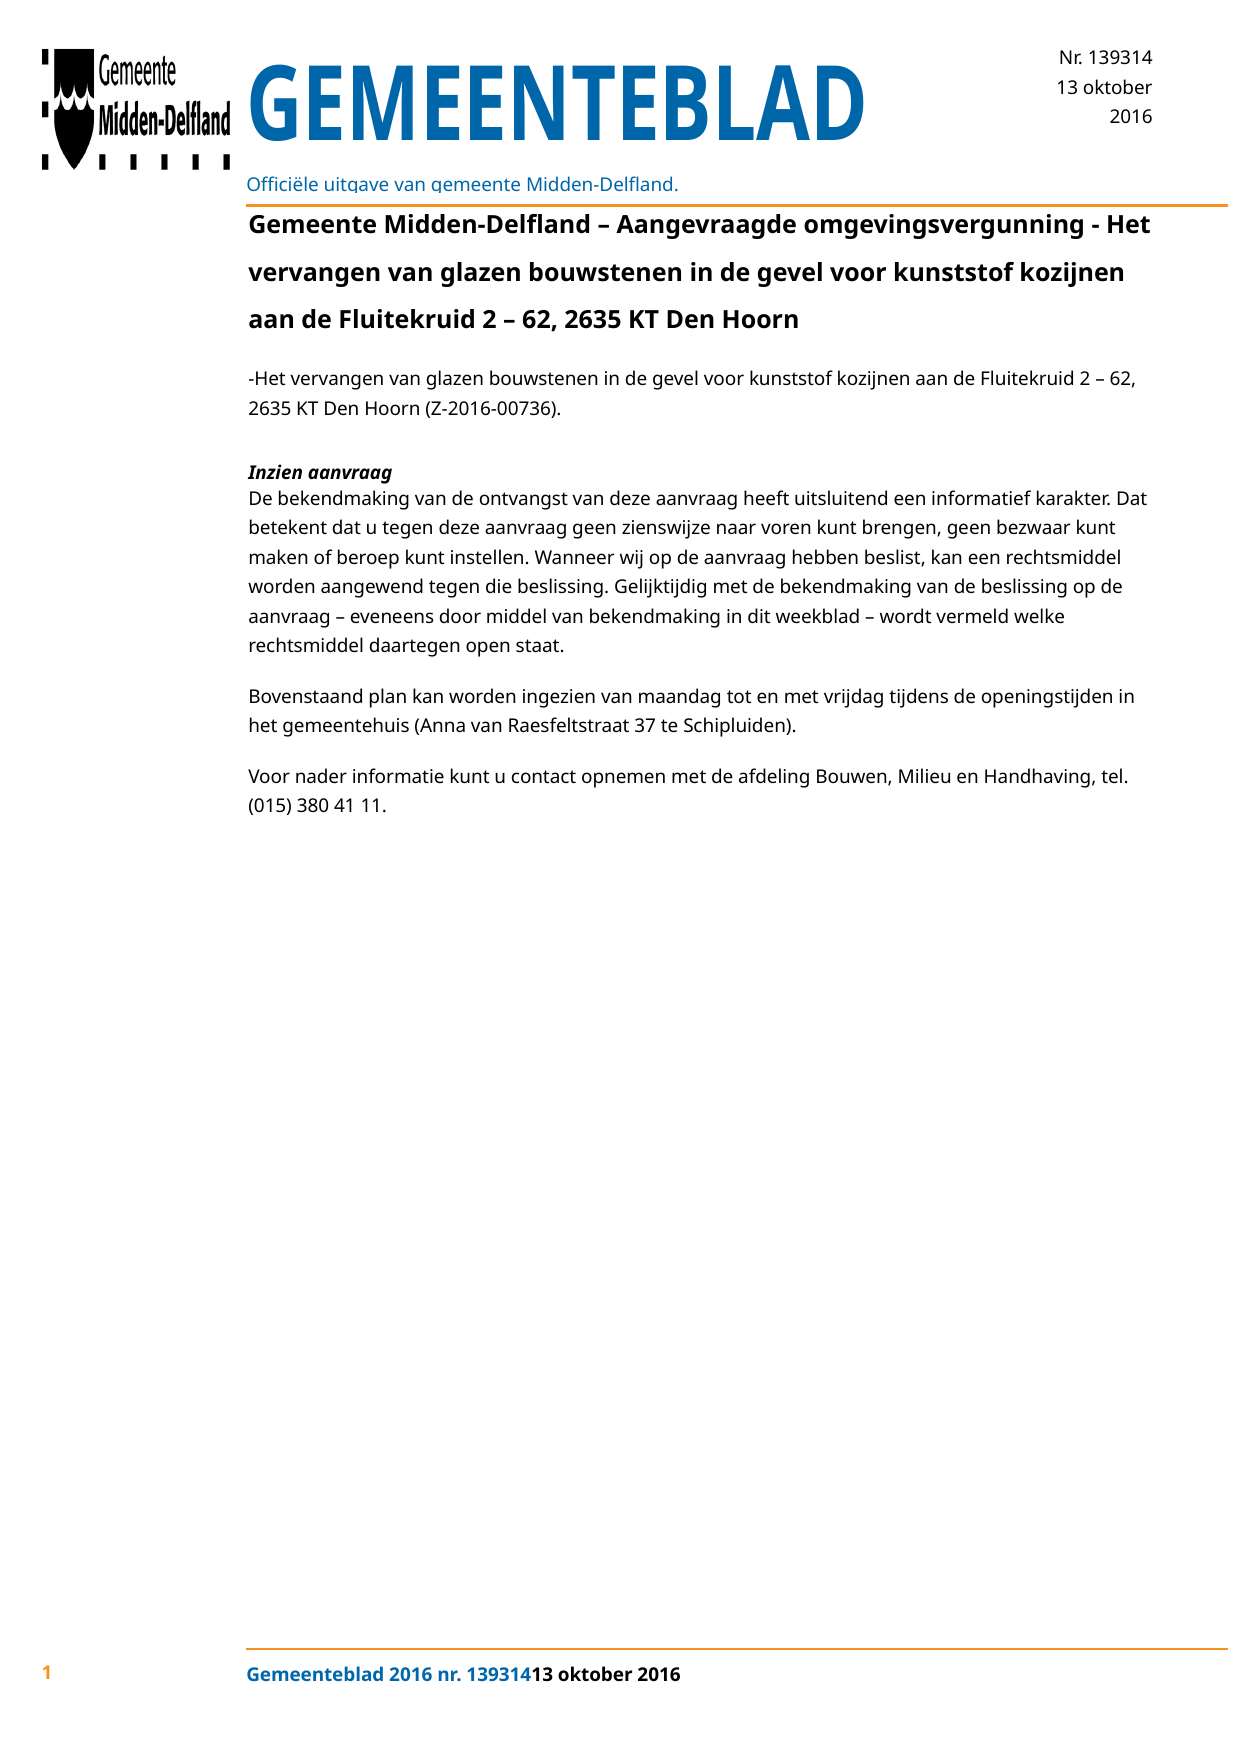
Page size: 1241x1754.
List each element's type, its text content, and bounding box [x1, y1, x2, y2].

text Voor nader informatie kunt u contact opnemen met de afdeling Bouwen, Milieu en Handhaving, tel. (015) 380 41 11. [248, 763, 1152, 818]
picture [41, 47, 231, 172]
text Bovenstaand plan kan worden ingezien van maandag tot en met vrijdag tijdens de openingstijden in het gemeentehuis (Anna van Raesfeltstraat 37 te Schipluiden). [248, 683, 1152, 738]
text De bekendmaking van de ontvangst van deze aanvraag heeft uitsluitend een informatief karakter. Dat betekent dat u tegen deze aanvraag geen zienswijze naar voren kunt brengen, geen bezwaar kunt maken of beroep kunt instellen. Wanneer wij op de aanvraag hebben beslist, kan een rechtsmiddel worden aangewend tegen die beslissing. Gelijktijdig met de bekendmaking van de beslissing op de aanvraag – eveneens door middel van bekendmaking in dit weekblad – wordt vermeld welke rechtsmiddel daartegen open staat. [248, 485, 1152, 658]
text Gemeente Midden-Delfland – Aangevraagde omgevingsvergunning - Het vervangen van glazen bouwstenen in de gevel voor kunststof kozijnen aan de Fluitekruid 2 – 62, 2635 KT Den Hoorn [248, 207, 1152, 336]
text Inzien aanvraag [248, 459, 1152, 485]
text -Het vervangen van glazen bouwstenen in de gevel voor kunststof kozijnen aan de Fluitekruid 2 – 62, 2635 KT Den Hoorn (Z-2016-00736). [248, 366, 1152, 421]
